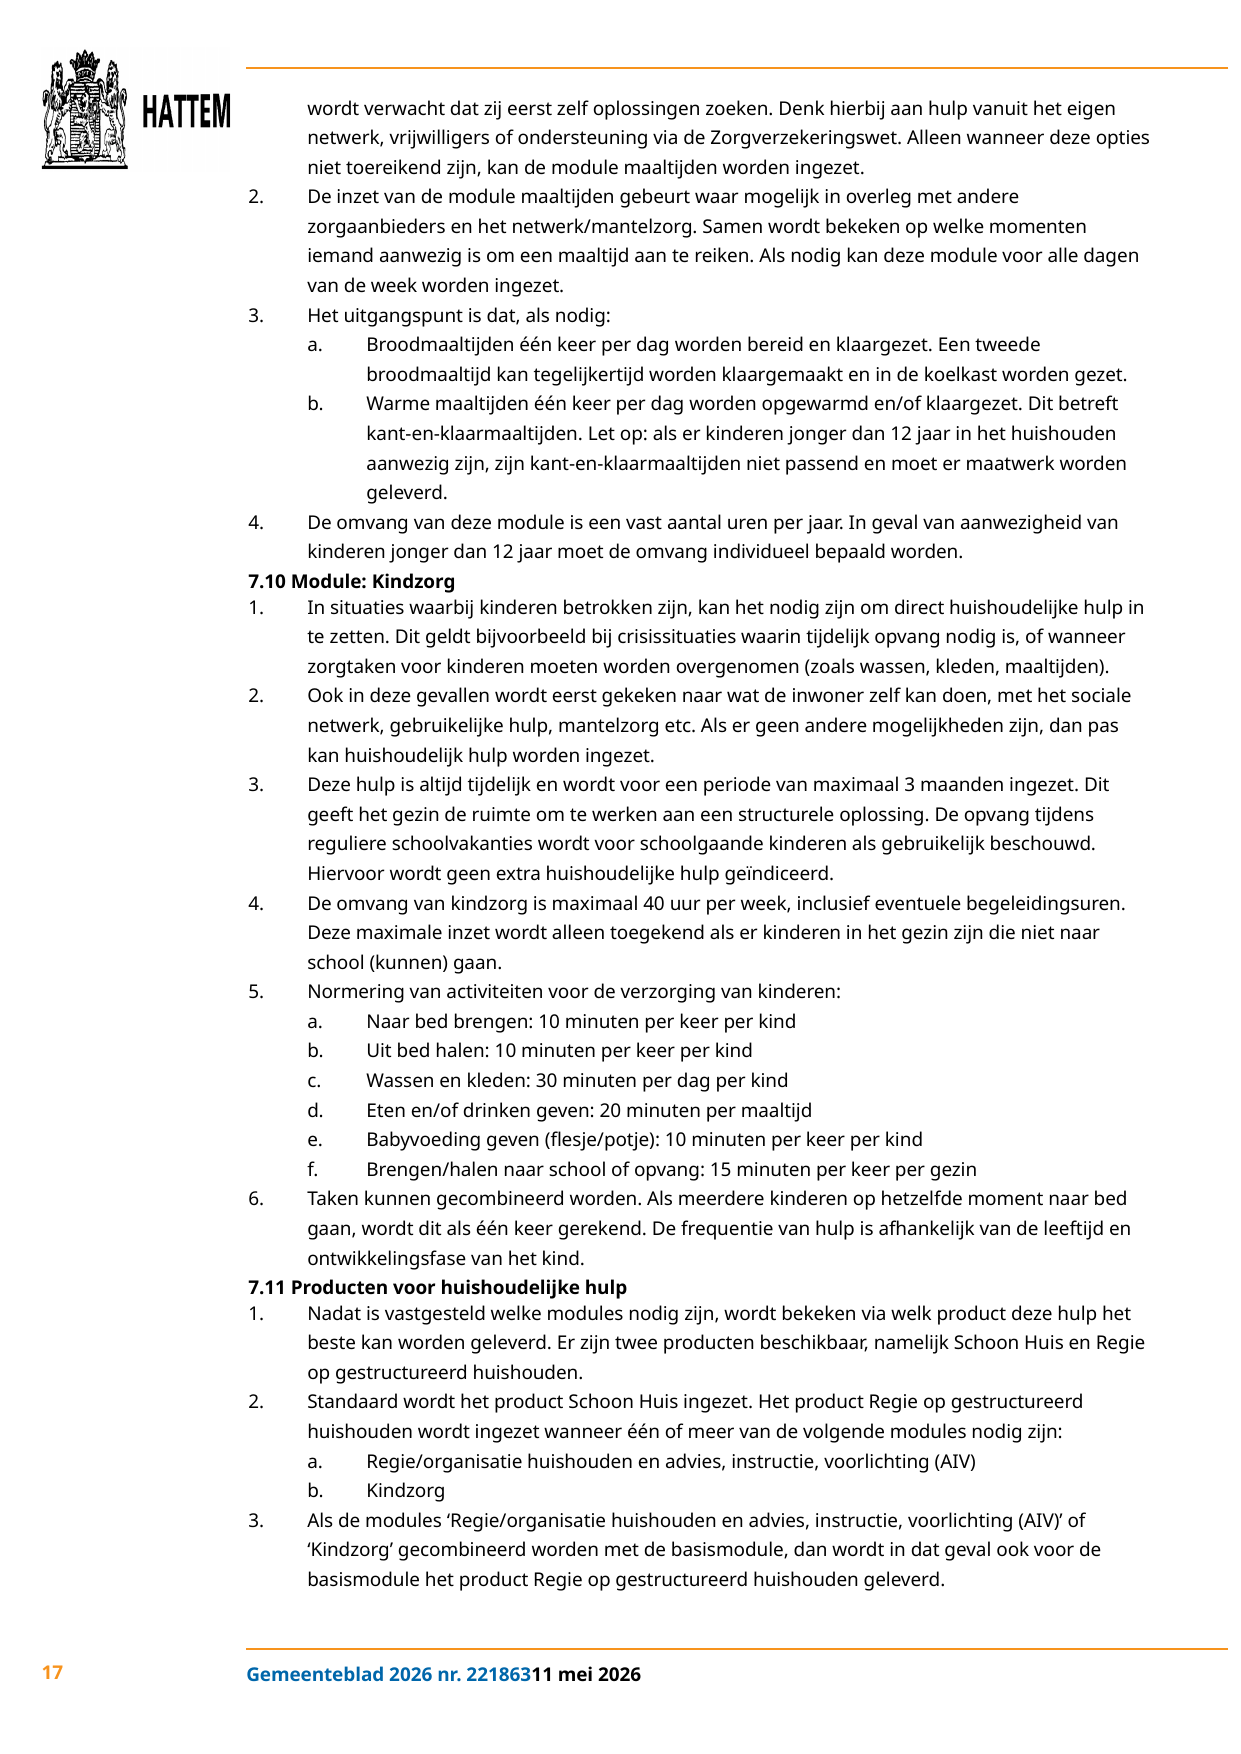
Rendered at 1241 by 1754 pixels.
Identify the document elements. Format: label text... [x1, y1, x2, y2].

list wordt verwacht dat zij eerst zelf oplossingen zoeken. Denk hierbij aan hulp vanuit het eigen netwerk, vrijwilligers of ondersteuning via de Zorgverzekeringswet. Alleen wanneer deze opties niet toereikend zijn, kan de module maaltijden worden ingezet. [248, 95, 1152, 180]
list Het uitgangspunt is dat, als nodig: [248, 302, 1152, 328]
text 7.11 Producten voor huishoudelijke hulp [248, 1274, 1152, 1300]
text 7.10 Module: Kindzorg [248, 568, 1152, 594]
list Taken kunnen gecombineerd worden. Als meerdere kinderen op hetzelfde moment naar bed gaan, wordt dit als één keer gerekend. De frequentie van hulp is afhankelijk van de leeftijd en ontwikkelingsfase van het kind. [248, 1186, 1152, 1270]
list Broodmaaltijden één keer per dag worden bereid en klaargezet. Een tweede broodmaaltijd kan tegelijkertijd worden klaargemaakt en in de koelkast worden gezet. [307, 331, 1152, 387]
list Eten en/of drinken geven: 20 minuten per maaltijd [307, 1097, 1152, 1122]
list Als de modules ‘Regie/organisatie huishouden en advies, instructie, voorlichting (AIV)’ of ‘Kindzorg’ gecombineerd worden met de basismodule, dan wordt in dat geval ook voor de basismodule het product Regie op gestructureerd huishouden geleverd. [248, 1507, 1152, 1592]
list Regie/organisatie huishouden en advies, instructie, voorlichting (AIV) [307, 1448, 1152, 1474]
list Babyvoeding geven (flesje/potje): 10 minuten per keer per kind [307, 1126, 1152, 1152]
list Kindzorg [307, 1477, 1152, 1503]
list Normering van activiteiten voor de verzorging van kinderen: [248, 978, 1152, 1004]
list Warme maaltijden één keer per dag worden opgewarmd en/of klaargezet. Dit betreft kant-en-klaarmaaltijden. Let op: als er kinderen jonger dan 12 jaar in het huishouden aanwezig zijn, zijn kant-en-klaarmaaltijden niet passend en moet er maatwerk worden geleverd. [307, 391, 1152, 505]
list In situaties waarbij kinderen betrokken zijn, kan het nodig zijn om direct huishoudelijke hulp in te zetten. Dit geldt bijvoorbeeld bij crisissituaties waarin tijdelijk opvang nodig is, of wanneer zorgtaken voor kinderen moeten worden overgenomen (zoals wassen, kleden, maaltijden). [248, 594, 1152, 679]
list Uit bed halen: 10 minuten per keer per kind [307, 1038, 1152, 1063]
list De inzet van de module maaltijden gebeurt waar mogelijk in overleg met andere zorgaanbieders en het netwerk/mantelzorg. Samen wordt bekeken op welke momenten iemand aanwezig is om een maaltijd aan te reiken. Als nodig kan deze module voor alle dagen van de week worden ingezet. [248, 183, 1152, 298]
list Nadat is vastgesteld welke modules nodig zijn, wordt bekeken via welk product deze hulp het beste kan worden geleverd. Er zijn twee producten beschikbaar, namelijk Schoon Huis en Regie op gestructureerd huishouden. [248, 1300, 1152, 1385]
list Standaard wordt het product Schoon Huis ingezet. Het product Regie op gestructureerd huishouden wordt ingezet wanneer één of meer van de volgende modules nodig zijn: [248, 1389, 1152, 1444]
list Brengen/halen naar school of opvang: 15 minuten per keer per gezin [307, 1156, 1152, 1182]
list De omvang van deze module is een vast aantal uren per jaar. In geval van aanwezigheid van kinderen jonger dan 12 jaar moet de omvang individueel bepaald worden. [248, 509, 1152, 564]
list Ook in deze gevallen wordt eerst gekeken naar wat de inwoner zelf kan doen, met het sociale netwerk, gebruikelijke hulp, mantelzorg etc. Als er geen andere mogelijkheden zijn, dan pas kan huishoudelijk hulp worden ingezet. [248, 683, 1152, 767]
picture [41, 47, 231, 172]
list Deze hulp is altijd tijdelijk en wordt voor een periode van maximaal 3 maanden ingezet. Dit geeft het gezin de ruimte om te werken aan een structurele oplossing. De opvang tijdens reguliere schoolvakanties wordt voor schoolgaande kinderen als gebruikelijk beschouwd. Hiervoor wordt geen extra huishoudelijke hulp geïndiceerd. [248, 771, 1152, 886]
list Naar bed brengen: 10 minuten per keer per kind [307, 1008, 1152, 1034]
list Wassen en kleden: 30 minuten per dag per kind [307, 1067, 1152, 1093]
list De omvang van kindzorg is maximaal 40 uur per week, inclusief eventuele begeleidingsuren. Deze maximale inzet wordt alleen toegekend als er kinderen in het gezin zijn die niet naar school (kunnen) gaan. [248, 890, 1152, 974]
